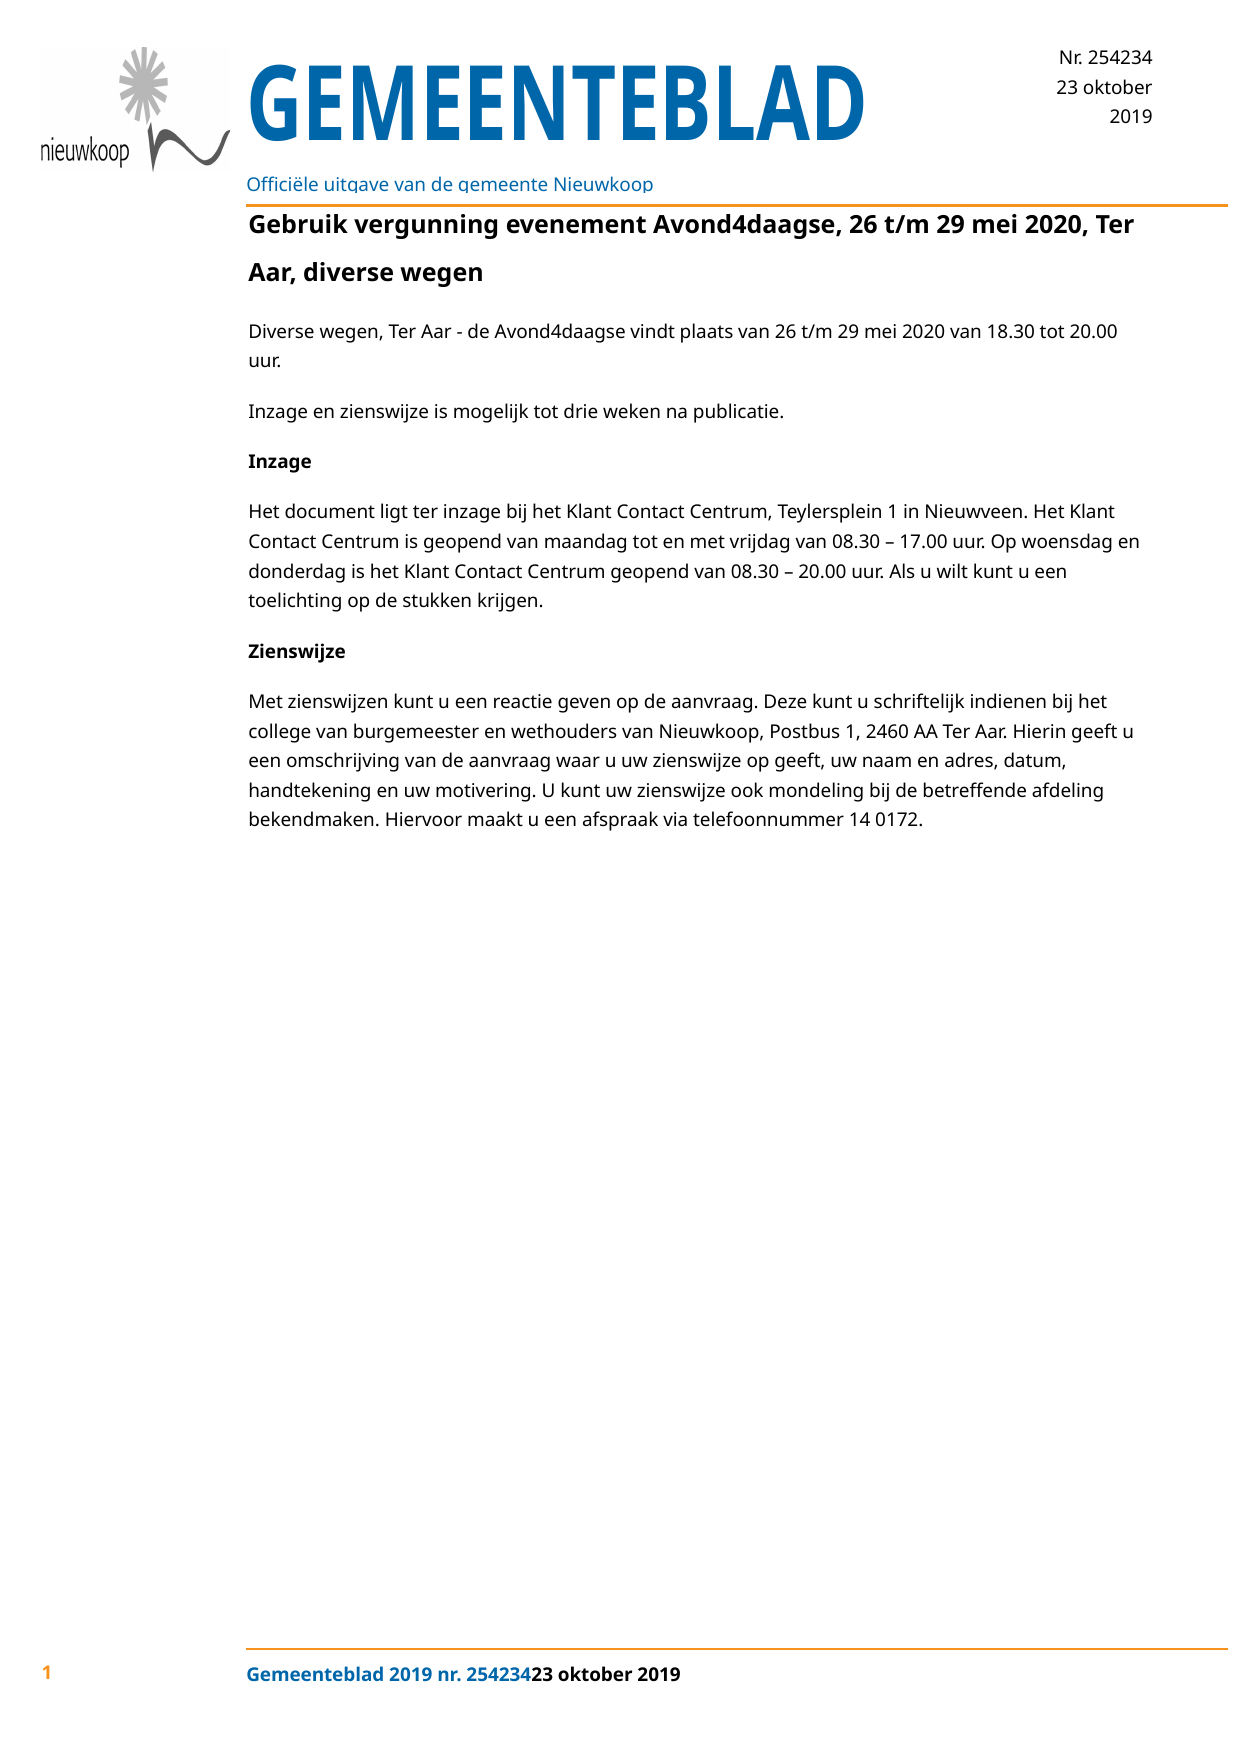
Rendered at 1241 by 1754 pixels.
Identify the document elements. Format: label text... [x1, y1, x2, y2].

text Met zienswijzen kunt u een reactie geven op de aanvraag. Deze kunt u schriftelijk indienen bij het college van burgemeester en wethouders van Nieuwkoop, Postbus 1, 2460 AA Ter Aar. Hierin geeft u een omschrijving van de aanvraag waar u uw zienswijze op geeft, uw naam en adres, datum, handtekening en uw motivering. U kunt uw zienswijze ook mondeling bij de betreffende afdeling bekendmaken. Hiervoor maakt u een afspraak via telefoonnummer 14 0172. [248, 688, 1152, 832]
text Het document ligt ter inzage bij het Klant Contact Centrum, Teylersplein 1 in Nieuwveen. Het Klant Contact Centrum is geopend van maandag tot en met vrijdag van 08.30 – 17.00 uur. Op woensdag en donderdag is het Klant Contact Centrum geopend van 08.30 – 20.00 uur. Als u wilt kunt u een toelichting op de stukken krijgen. [248, 499, 1152, 613]
text Gebruik vergunning evenement Avond4daagse, 26 t/m 29 mei 2020, Ter Aar, diverse wegen [248, 207, 1152, 288]
text Inzage en zienswijze is mogelijk tot drie weken na publicatie. [248, 398, 1152, 424]
text Zienswijze [248, 638, 1152, 664]
picture [41, 47, 231, 172]
text Diverse wegen, Ter Aar - de Avond4daagse vindt plaats van 26 t/m 29 mei 2020 van 18.30 tot 20.00 uur. [248, 318, 1152, 373]
text Inzage [248, 448, 1152, 474]
